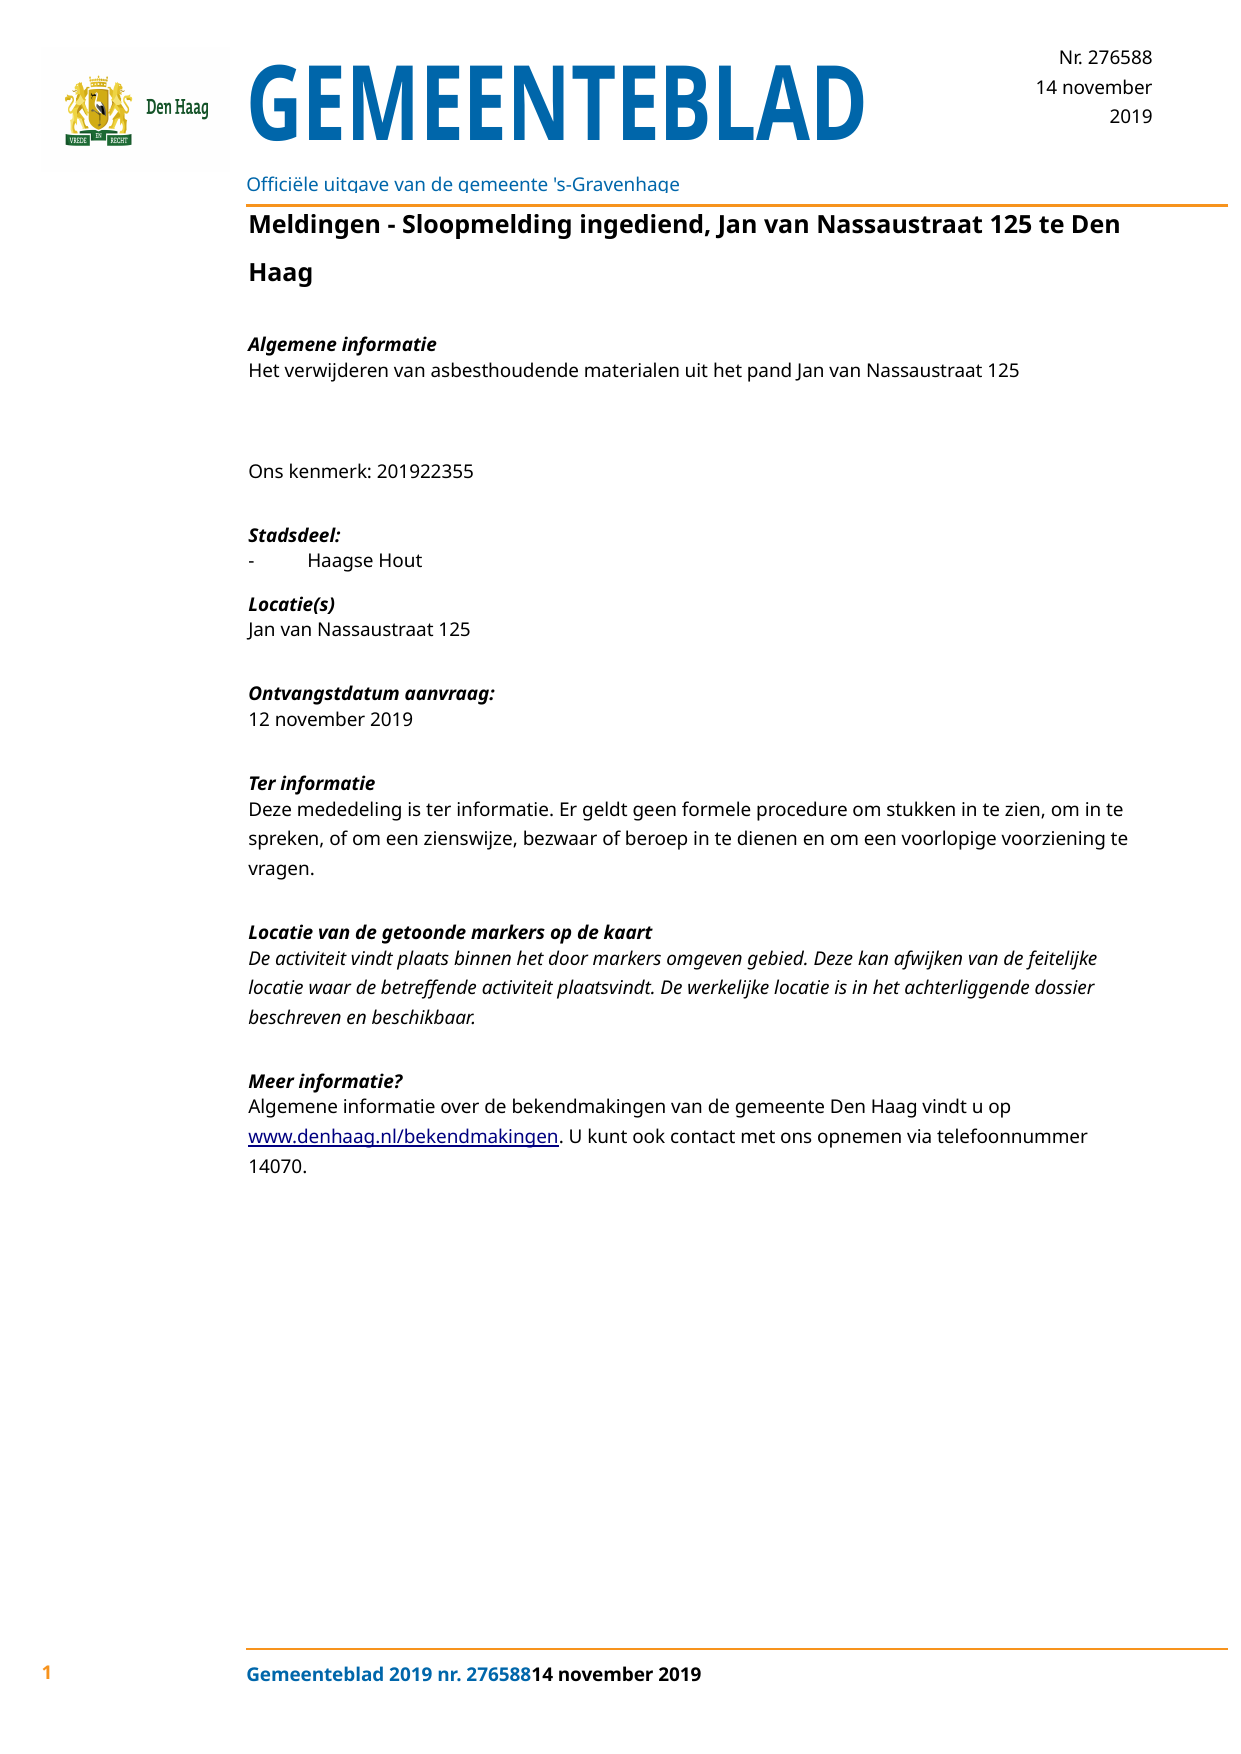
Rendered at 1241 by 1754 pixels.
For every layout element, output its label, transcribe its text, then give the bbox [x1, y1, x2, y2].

text Meer informatie? [248, 1068, 1152, 1094]
text Stadsdeel: [248, 522, 1152, 548]
text Het verwijderen van asbesthoudende materialen uit het pand Jan van Nassaustraat 125 [248, 357, 1152, 383]
text Algemene informatie [248, 331, 1152, 357]
picture [41, 47, 231, 172]
text Deze mededeling is ter informatie. Er geldt geen formele procedure om stukken in te zien, om in te spreken, of om een zienswijze, bezwaar of beroep in te dienen en om een voorlopige voorziening te vragen. [248, 796, 1152, 881]
list Haagse Hout [248, 548, 1152, 573]
text 12 november 2019 [248, 706, 1152, 732]
text Ter informatie [248, 770, 1152, 796]
text Jan van Nassaustraat 125 [248, 617, 1152, 642]
text De activiteit vindt plaats binnen het door markers omgeven gebied. Deze kan afwijken van de feitelijke locatie waar de betreffende activiteit plaatsvindt. De werkelijke locatie is in het achterliggende dossier beschreven en beschikbaar. [248, 945, 1152, 1030]
text Ontvangstdatum aanvraag: [248, 681, 1152, 706]
text Algemene informatie over de bekendmakingen van de gemeente Den Haag vindt u op www.denhaag.nl/bekendmakingen. U kunt ook contact met ons opnemen via telefoonnummer 14070. [248, 1094, 1152, 1178]
text Meldingen - Sloopmelding ingediend, Jan van Nassaustraat 125 te Den Haag [248, 207, 1152, 288]
text Locatie(s) [248, 591, 1152, 617]
text Locatie van de getoonde markers op de kaart [248, 919, 1152, 945]
text Ons kenmerk: 201922355 [248, 458, 1152, 484]
